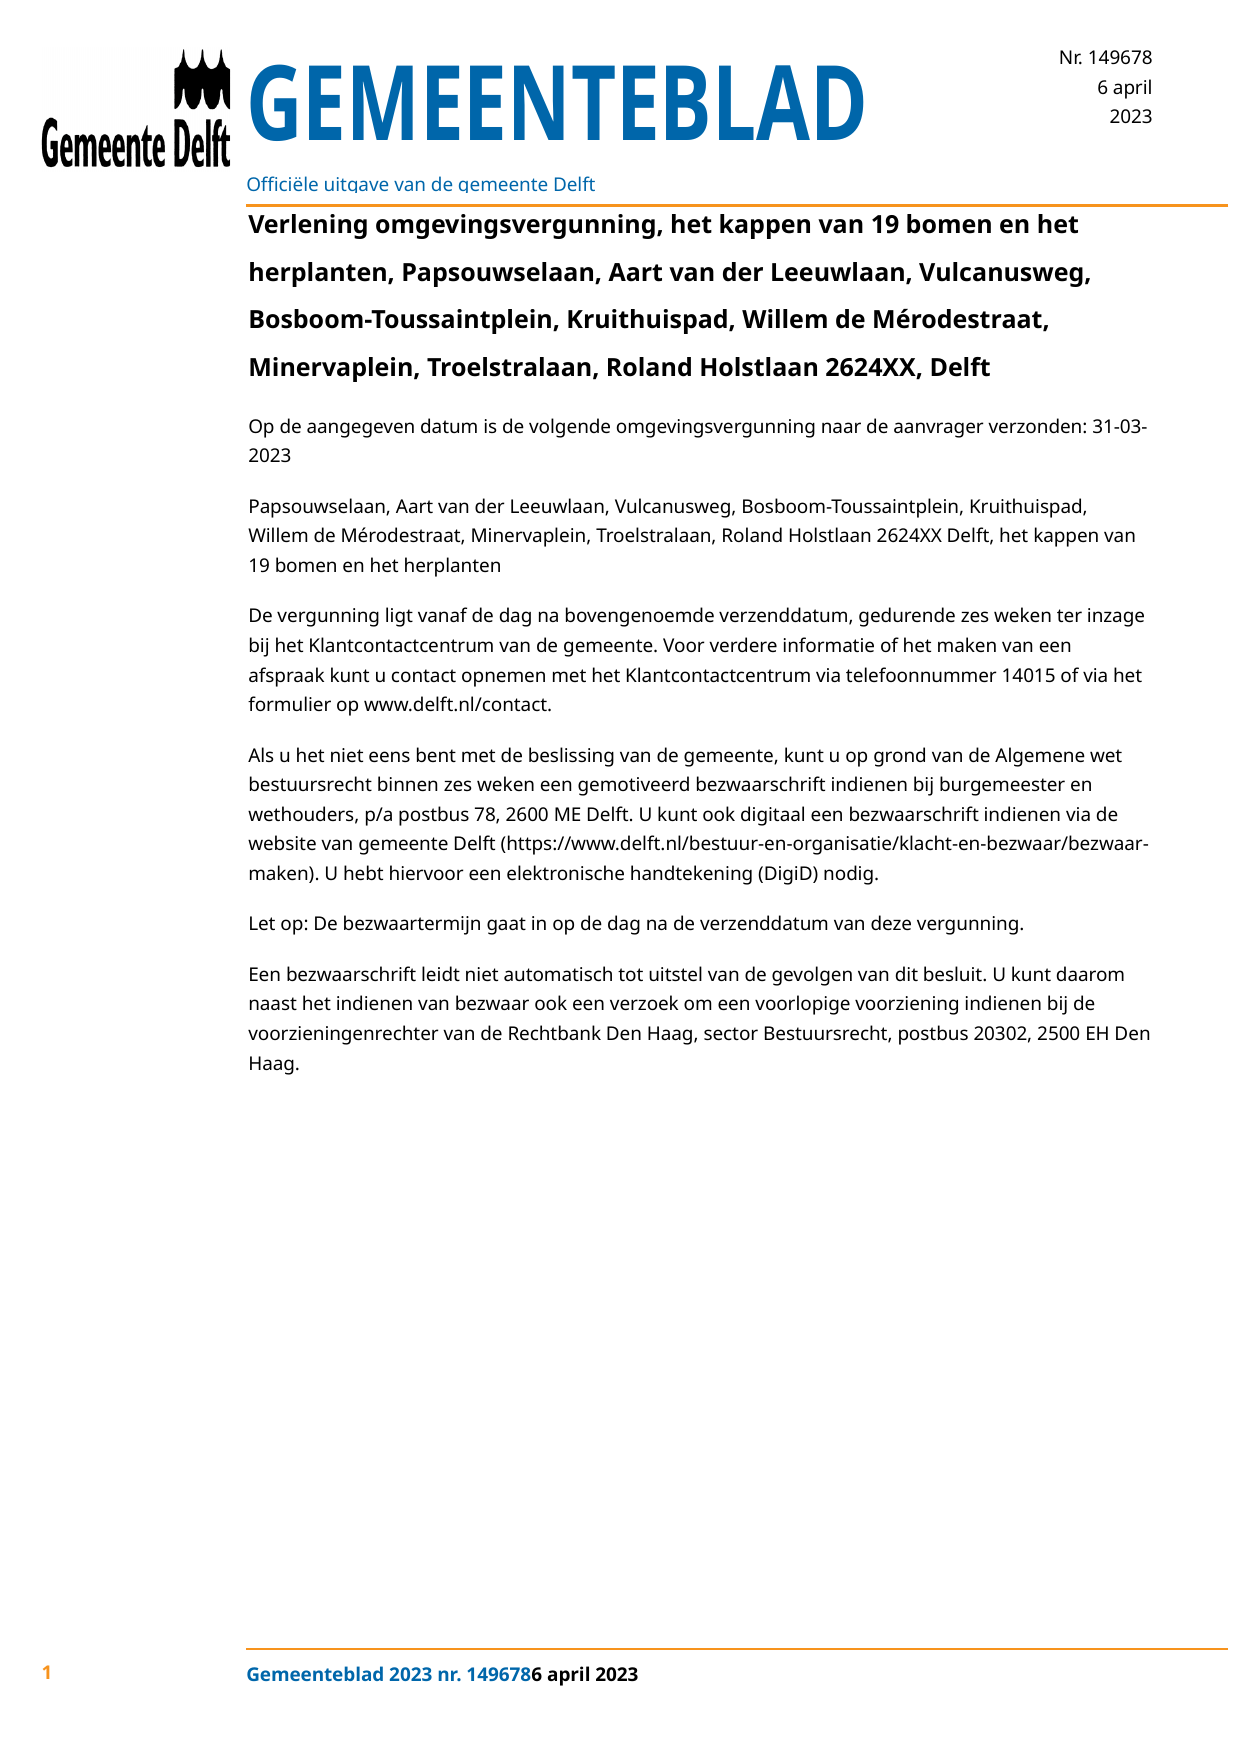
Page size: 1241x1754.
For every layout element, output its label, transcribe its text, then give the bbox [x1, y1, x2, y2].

text Een bezwaarschrift leidt niet automatisch tot uitstel van de gevolgen van dit besluit. U kunt daarom naast het indienen van bezwaar ook een verzoek om een voorlopige voorziening indienen bij de voorzieningenrechter van de Rechtbank Den Haag, sector Bestuursrecht, postbus 20302, 2500 EH Den Haag. [248, 961, 1152, 1076]
text Let op: De bezwaartermijn gaat in op de dag na de verzenddatum van deze vergunning. [248, 911, 1152, 936]
text Als u het niet eens bent met de beslissing van de gemeente, kunt u op grond van de Algemene wet bestuursrecht binnen zes weken een gemotiveerd bezwaarschrift indienen bij burgemeester en wethouders, p/a postbus 78, 2600 ME Delft. U kunt ook digitaal een bezwaarschrift indienen via de website van gemeente Delft (https://www.delft.nl/bestuur-en-organisatie/klacht-en-bezwaar/bezwaar-maken). U hebt hiervoor een elektronische handtekening (DigiD) nodig. [248, 742, 1152, 886]
text Verlening omgevingsvergunning, het kappen van 19 bomen en het herplanten, Papsouwselaan, Aart van der Leeuwlaan, Vulcanusweg, Bosboom-Toussaintplein, Kruithuispad, Willem de Mérodestraat, Minervaplein, Troelstralaan, Roland Holstlaan 2624XX, Delft [248, 207, 1152, 384]
text Papsouwselaan, Aart van der Leeuwlaan, Vulcanusweg, Bosboom-Toussaintplein, Kruithuispad, Willem de Mérodestraat, Minervaplein, Troelstralaan, Roland Holstlaan 2624XX Delft, het kappen van 19 bomen en het herplanten [248, 493, 1152, 578]
text Op de aangegeven datum is de volgende omgevingsvergunning naar de aanvrager verzonden: 31-03-2023 [248, 413, 1152, 468]
text De vergunning ligt vanaf de dag na bovengenoemde verzenddatum, gedurende zes weken ter inzage bij het Klantcontactcentrum van de gemeente. Voor verdere informatie of het maken van een afspraak kunt u contact opnemen met het Klantcontactcentrum via telefoonnummer 14015 of via het formulier op www.delft.nl/contact. [248, 603, 1152, 717]
picture [41, 47, 231, 172]
